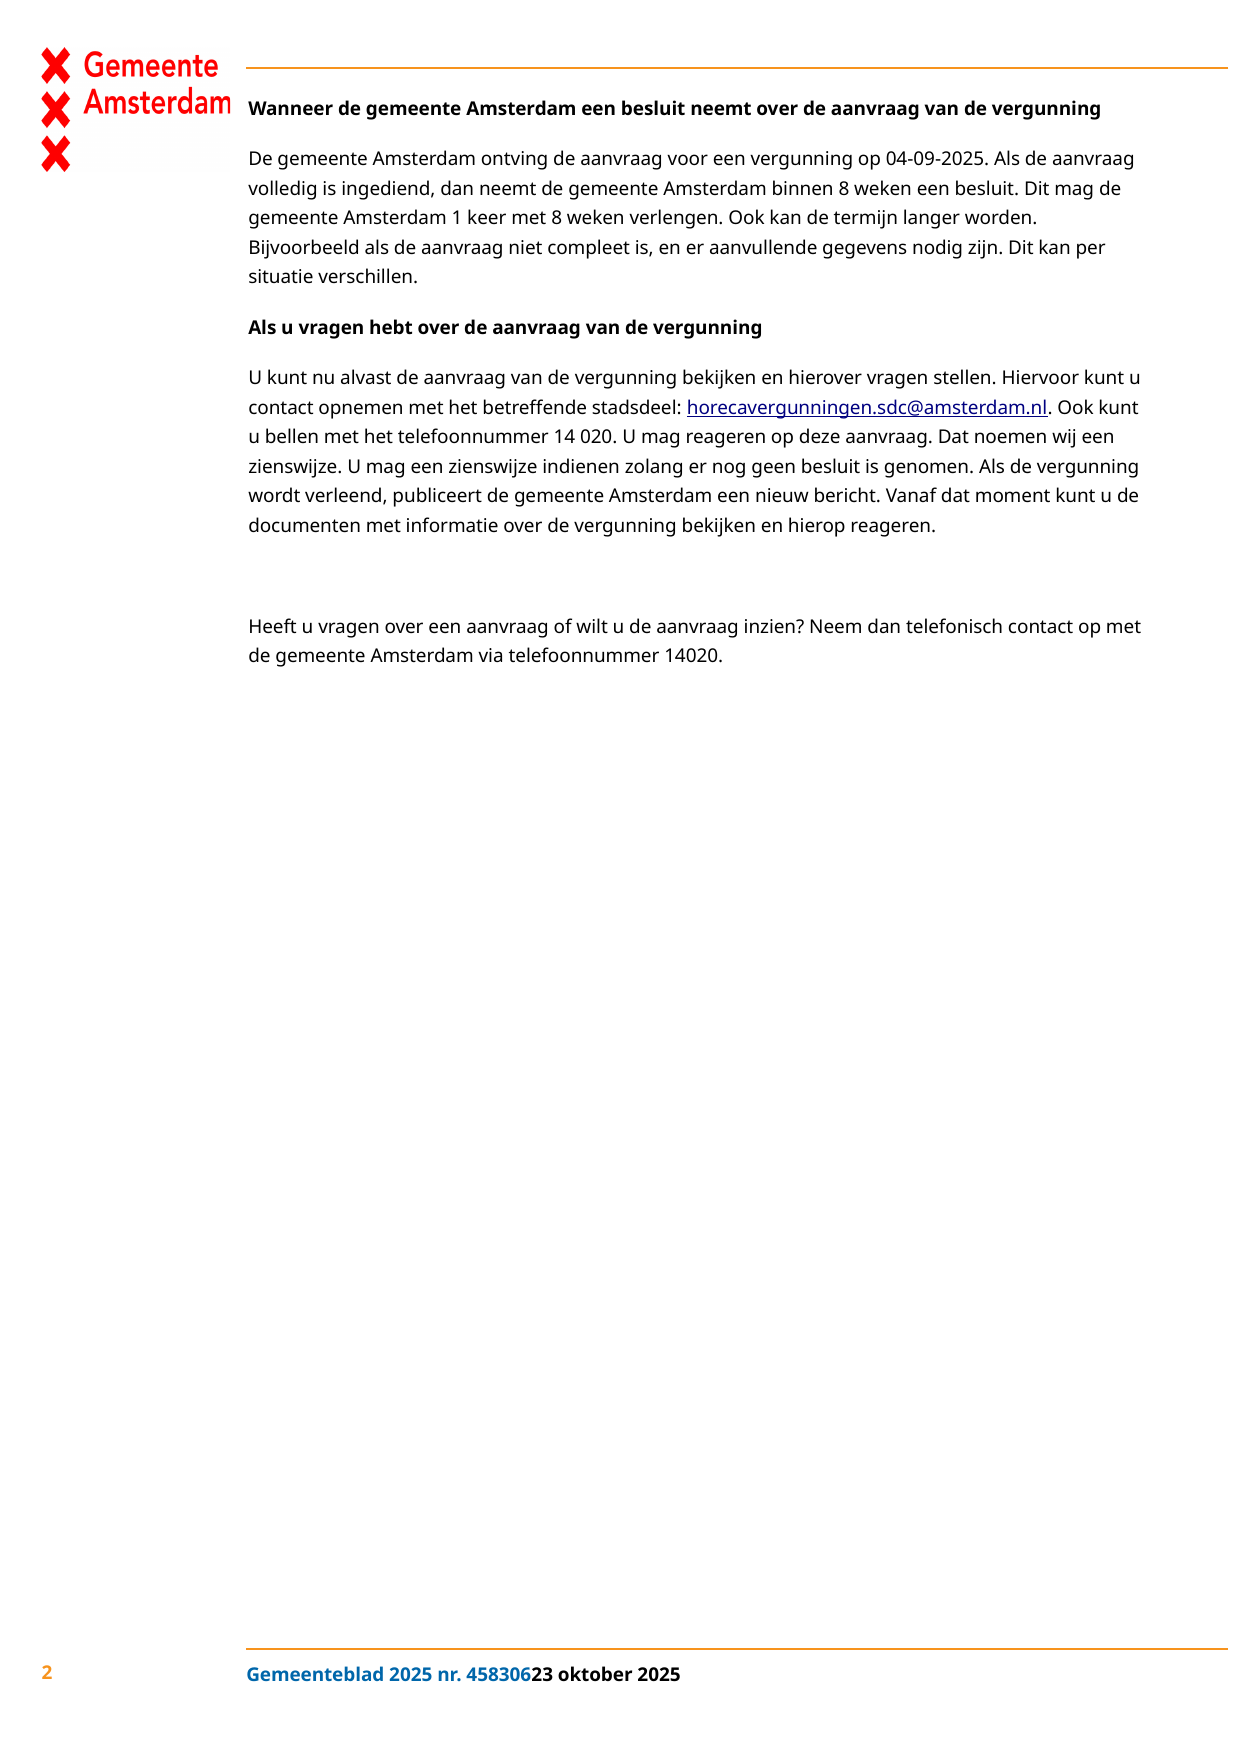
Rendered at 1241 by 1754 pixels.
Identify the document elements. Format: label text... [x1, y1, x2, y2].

picture [41, 47, 231, 172]
text Wanneer de gemeente Amsterdam een besluit neemt over de aanvraag van de vergunning [248, 95, 1152, 121]
text Als u vragen hebt over de aanvraag van de vergunning [248, 314, 1152, 340]
text De gemeente Amsterdam ontving de aanvraag voor een vergunning op 04-09-2025. Als de aanvraag volledig is ingediend, dan neemt de gemeente Amsterdam binnen 8 weken een besluit. Dit mag de gemeente Amsterdam 1 keer met 8 weken verlengen. Ook kan de termijn langer worden. Bijvoorbeeld als de aanvraag niet compleet is, en er aanvullende gegevens nodig zijn. Dit kan per situatie verschillen. [248, 145, 1152, 289]
text U kunt nu alvast de aanvraag van de vergunning bekijken en hierover vragen stellen. Hiervoor kunt u contact opnemen met het betreffende stadsdeel: horecavergunningen.sdc@amsterdam.nl. Ook kunt u bellen met het telefoonnummer 14 020. U mag reageren op deze aanvraag. Dat noemen wij een zienswijze. U mag een zienswijze indienen zolang er nog geen besluit is genomen. Als de vergunning wordt verleend, publiceert de gemeente Amsterdam een nieuw bericht. Vanaf dat moment kunt u de documenten met informatie over de vergunning bekijken en hierop reageren. [248, 364, 1152, 538]
text Heeft u vragen over een aanvraag of wilt u de aanvraag inzien? Neem dan telefonisch contact op met de gemeente Amsterdam via telefoonnummer 14020. [248, 613, 1152, 668]
